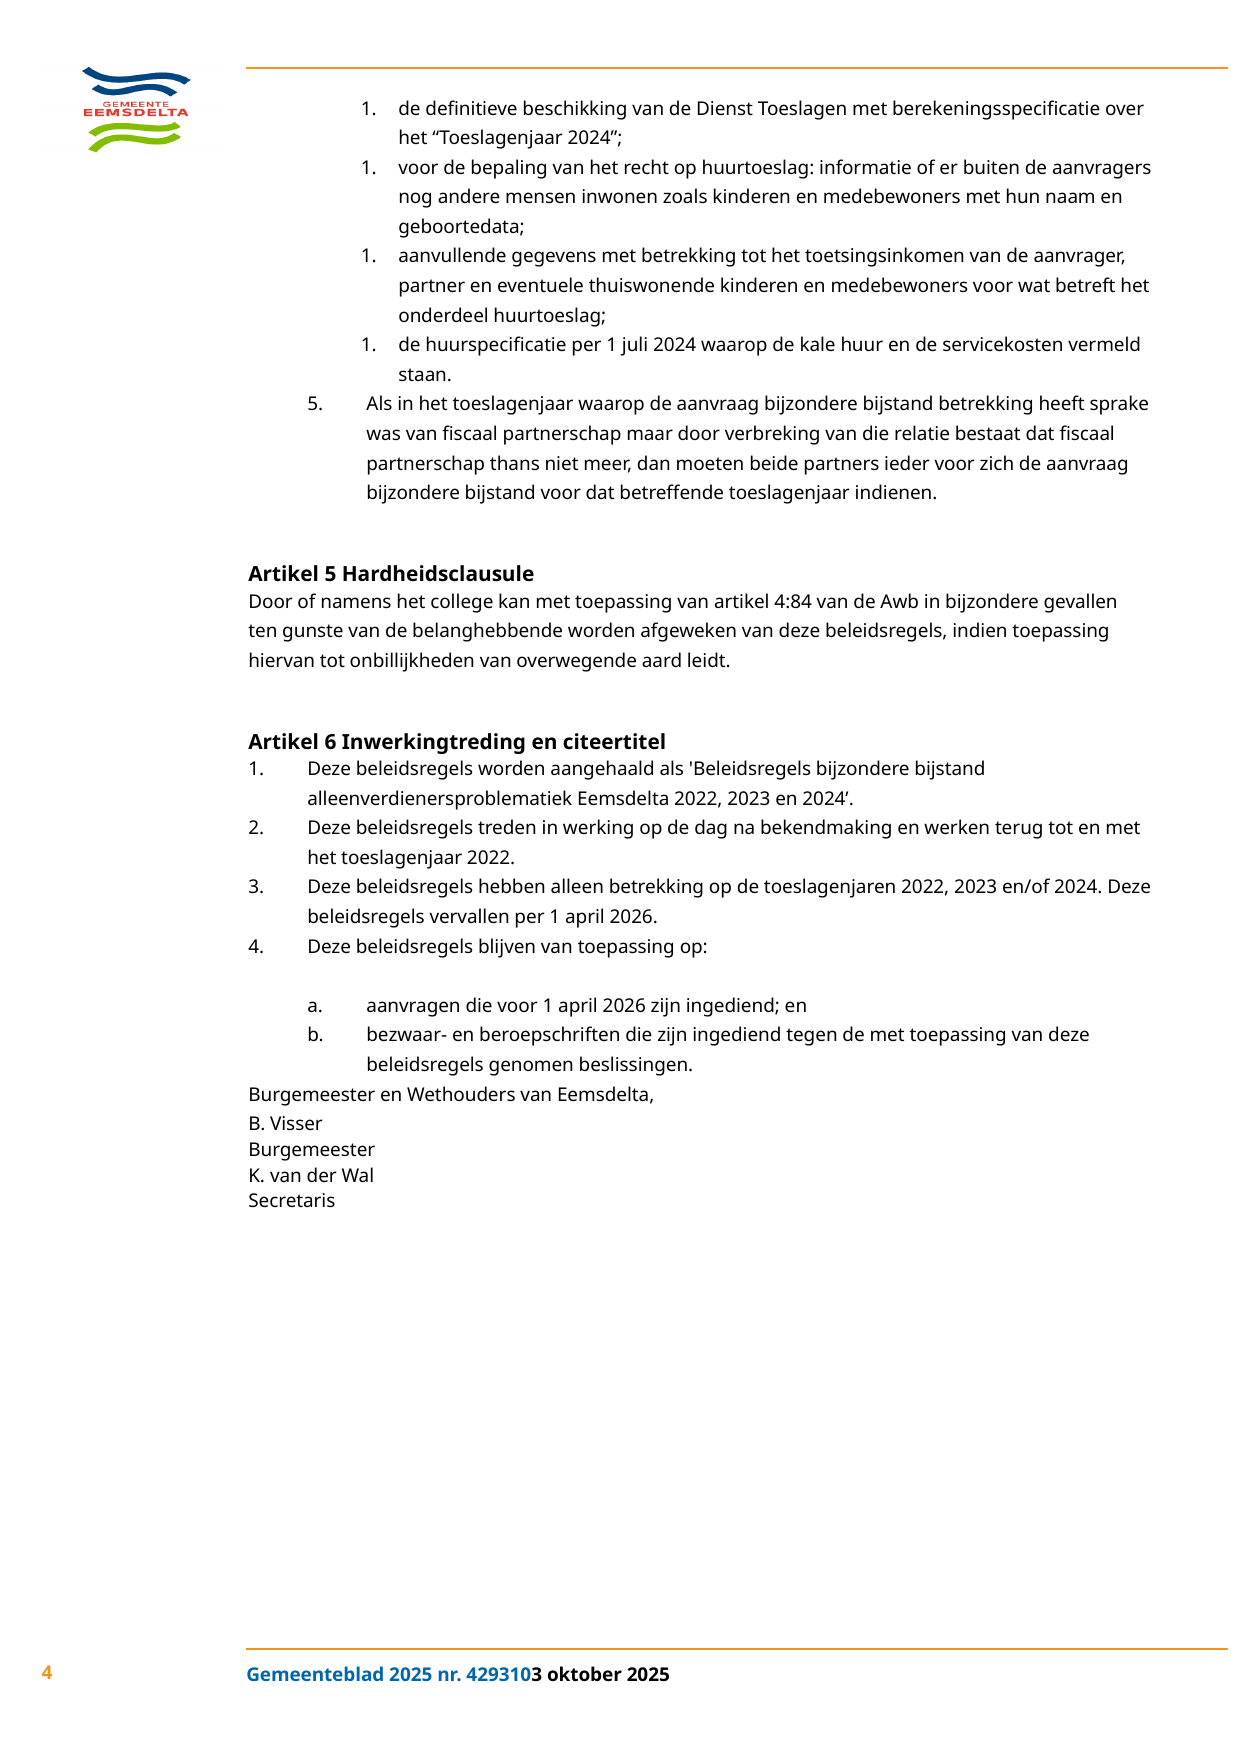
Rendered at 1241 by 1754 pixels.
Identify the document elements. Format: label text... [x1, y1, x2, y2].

list Deze beleidsregels blijven van toepassing op: [248, 933, 1152, 959]
text Secretaris [248, 1188, 1152, 1213]
list aanvullende gegevens met betrekking tot het toetsingsinkomen van de aanvrager, partner en eventuele thuiswonende kinderen en medebewoners voor wat betreft het onderdeel huurtoeslag; [361, 243, 1152, 328]
text Artikel 5 Hardheidsclausule [248, 559, 1152, 588]
text Burgemeester [248, 1136, 1152, 1162]
list Deze beleidsregels hebben alleen betrekking op de toeslagenjaren 2022, 2023 en/of 2024. Deze beleidsregels vervallen per 1 april 2026. [248, 874, 1152, 929]
text Burgemeester en Wethouders van Eemsdelta, [248, 1081, 1152, 1107]
list bezwaar- en beroepschriften die zijn ingediend tegen de met toepassing van deze beleidsregels genomen beslissingen. [307, 1022, 1152, 1077]
list Als in het toeslagenjaar waarop de aanvraag bijzondere bijstand betrekking heeft sprake was van fiscaal partnerschap maar door verbreking van die relatie bestaat dat fiscaal partnerschap thans niet meer, dan moeten beide partners ieder voor zich de aanvraag bijzondere bijstand voor dat betreffende toeslagenjaar indienen. [307, 391, 1152, 505]
picture [41, 47, 231, 172]
text Artikel 6 Inwerkingtreding en citeertitel [248, 727, 1152, 755]
text Door of namens het college kan met toepassing van artikel 4:84 van de Awb in bijzondere gevallen ten gunste van de belanghebbende worden afgeweken van deze beleidsregels, indien toepassing hiervan tot onbillijkheden van overwegende aard leidt. [248, 588, 1152, 673]
list Deze beleidsregels treden in werking op de dag na bekendmaking en werken terug tot en met het toeslagenjaar 2022. [248, 814, 1152, 870]
list aanvragen die voor 1 april 2026 zijn ingediend; en [307, 992, 1152, 1018]
list de definitieve beschikking van de Dienst Toeslagen met berekeningsspecificatie over het “Toeslagenjaar 2024”; [361, 95, 1152, 150]
text K. van der Wal [248, 1162, 1152, 1188]
list Deze beleidsregels worden aangehaald als 'Beleidsregels bijzondere bijstand alleenverdienersproblematiek Eemsdelta 2022, 2023 en 2024’. [248, 755, 1152, 811]
text B. Visser [248, 1110, 1152, 1136]
list voor de bepaling van het recht op huurtoeslag: informatie of er buiten de aanvragers nog andere mensen inwonen zoals kinderen en medebewoners met hun naam en geboortedata; [361, 154, 1152, 239]
list de huurspecificatie per 1 juli 2024 waarop de kale huur en de servicekosten vermeld staan. [361, 331, 1152, 387]
